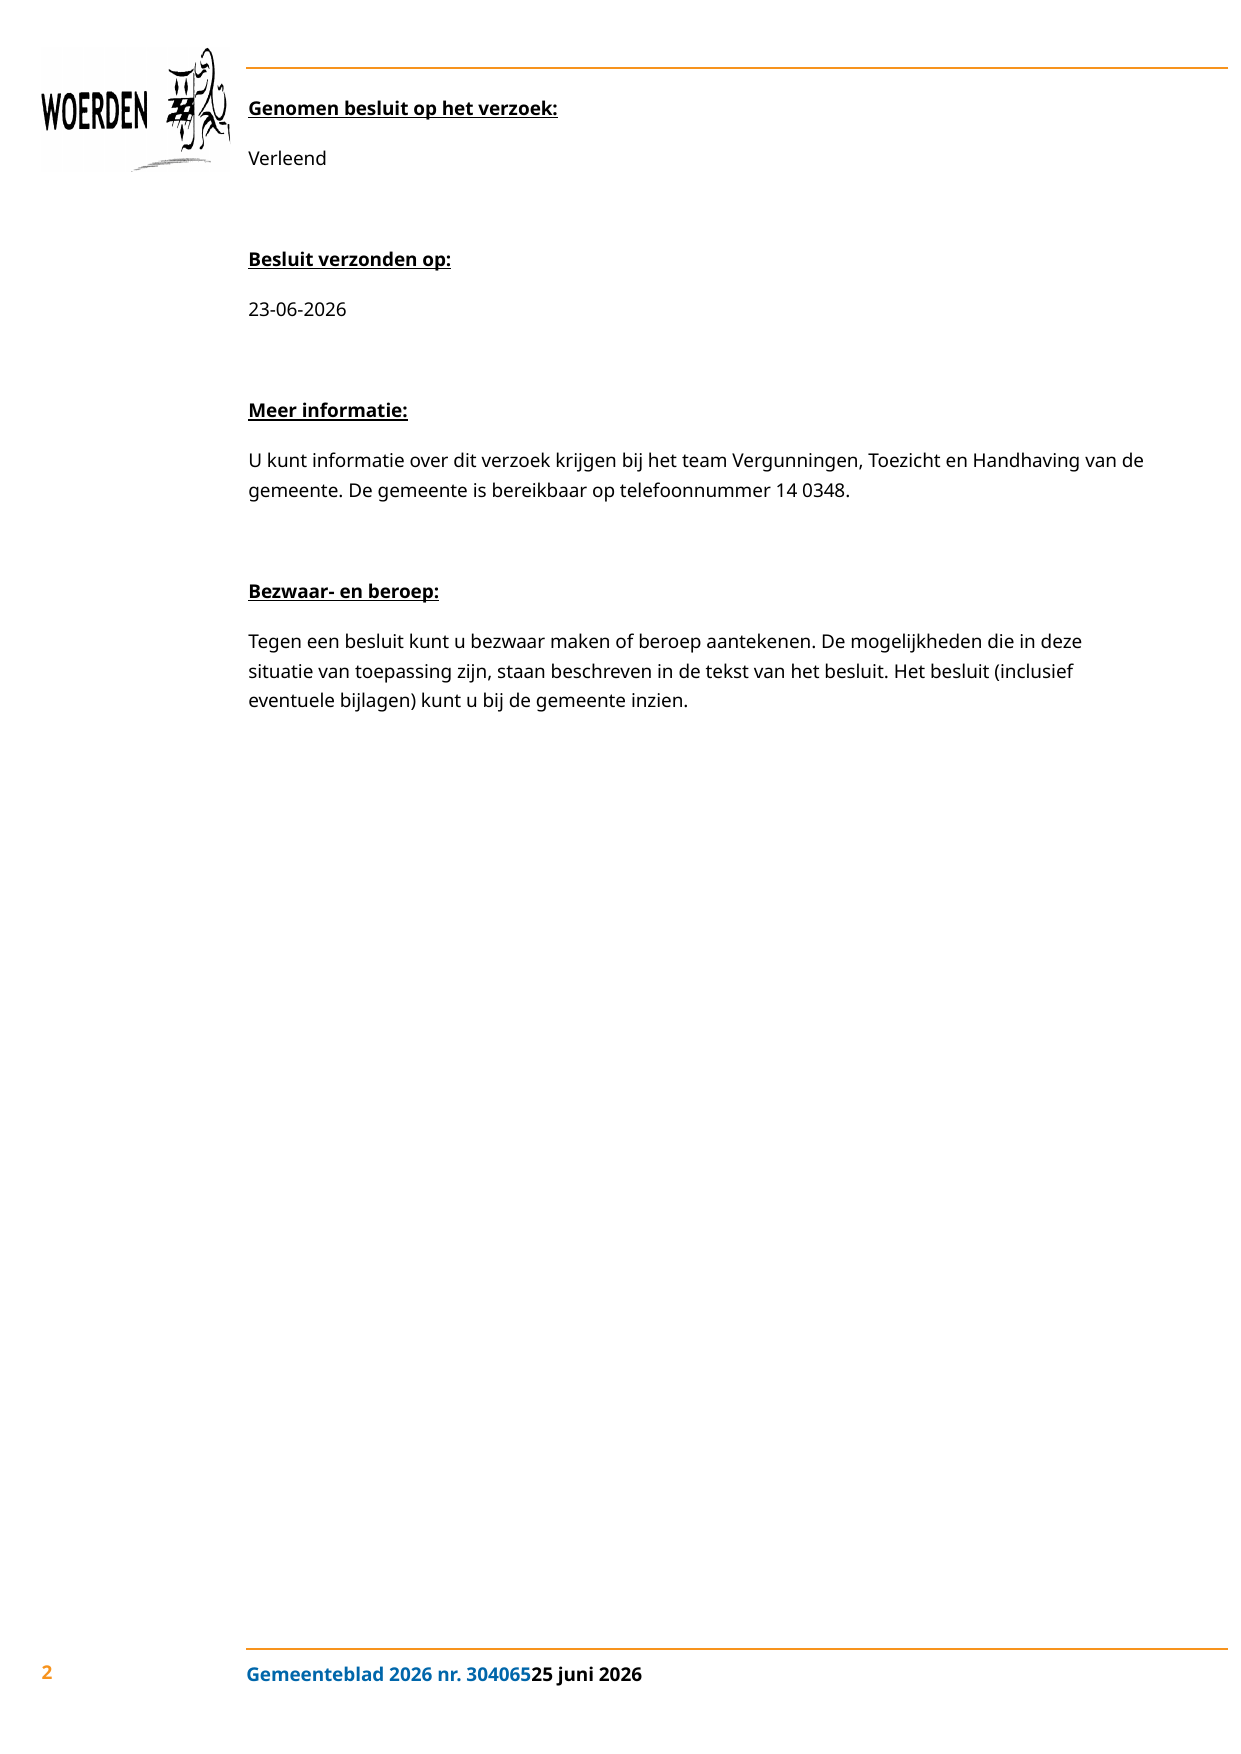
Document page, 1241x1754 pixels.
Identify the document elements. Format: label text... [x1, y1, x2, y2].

picture [41, 47, 231, 172]
text Verleend [248, 145, 1152, 171]
text Besluit verzonden op: [248, 246, 1152, 272]
text Genomen besluit op het verzoek: [248, 95, 1152, 121]
text U kunt informatie over dit verzoek krijgen bij het team Vergunningen, Toezicht en Handhaving van de gemeente. De gemeente is bereikbaar op telefoonnummer 14 0348. [248, 448, 1152, 503]
text Meer informatie: [248, 397, 1152, 423]
text 23-06-2026 [248, 296, 1152, 322]
text Bezwaar- en beroep: [248, 578, 1152, 604]
text Tegen een besluit kunt u bezwaar maken of beroep aantekenen. De mogelijkheden die in deze situatie van toepassing zijn, staan beschreven in de tekst van het besluit. Het besluit (inclusief eventuele bijlagen) kunt u bij de gemeente inzien. [248, 628, 1152, 713]
